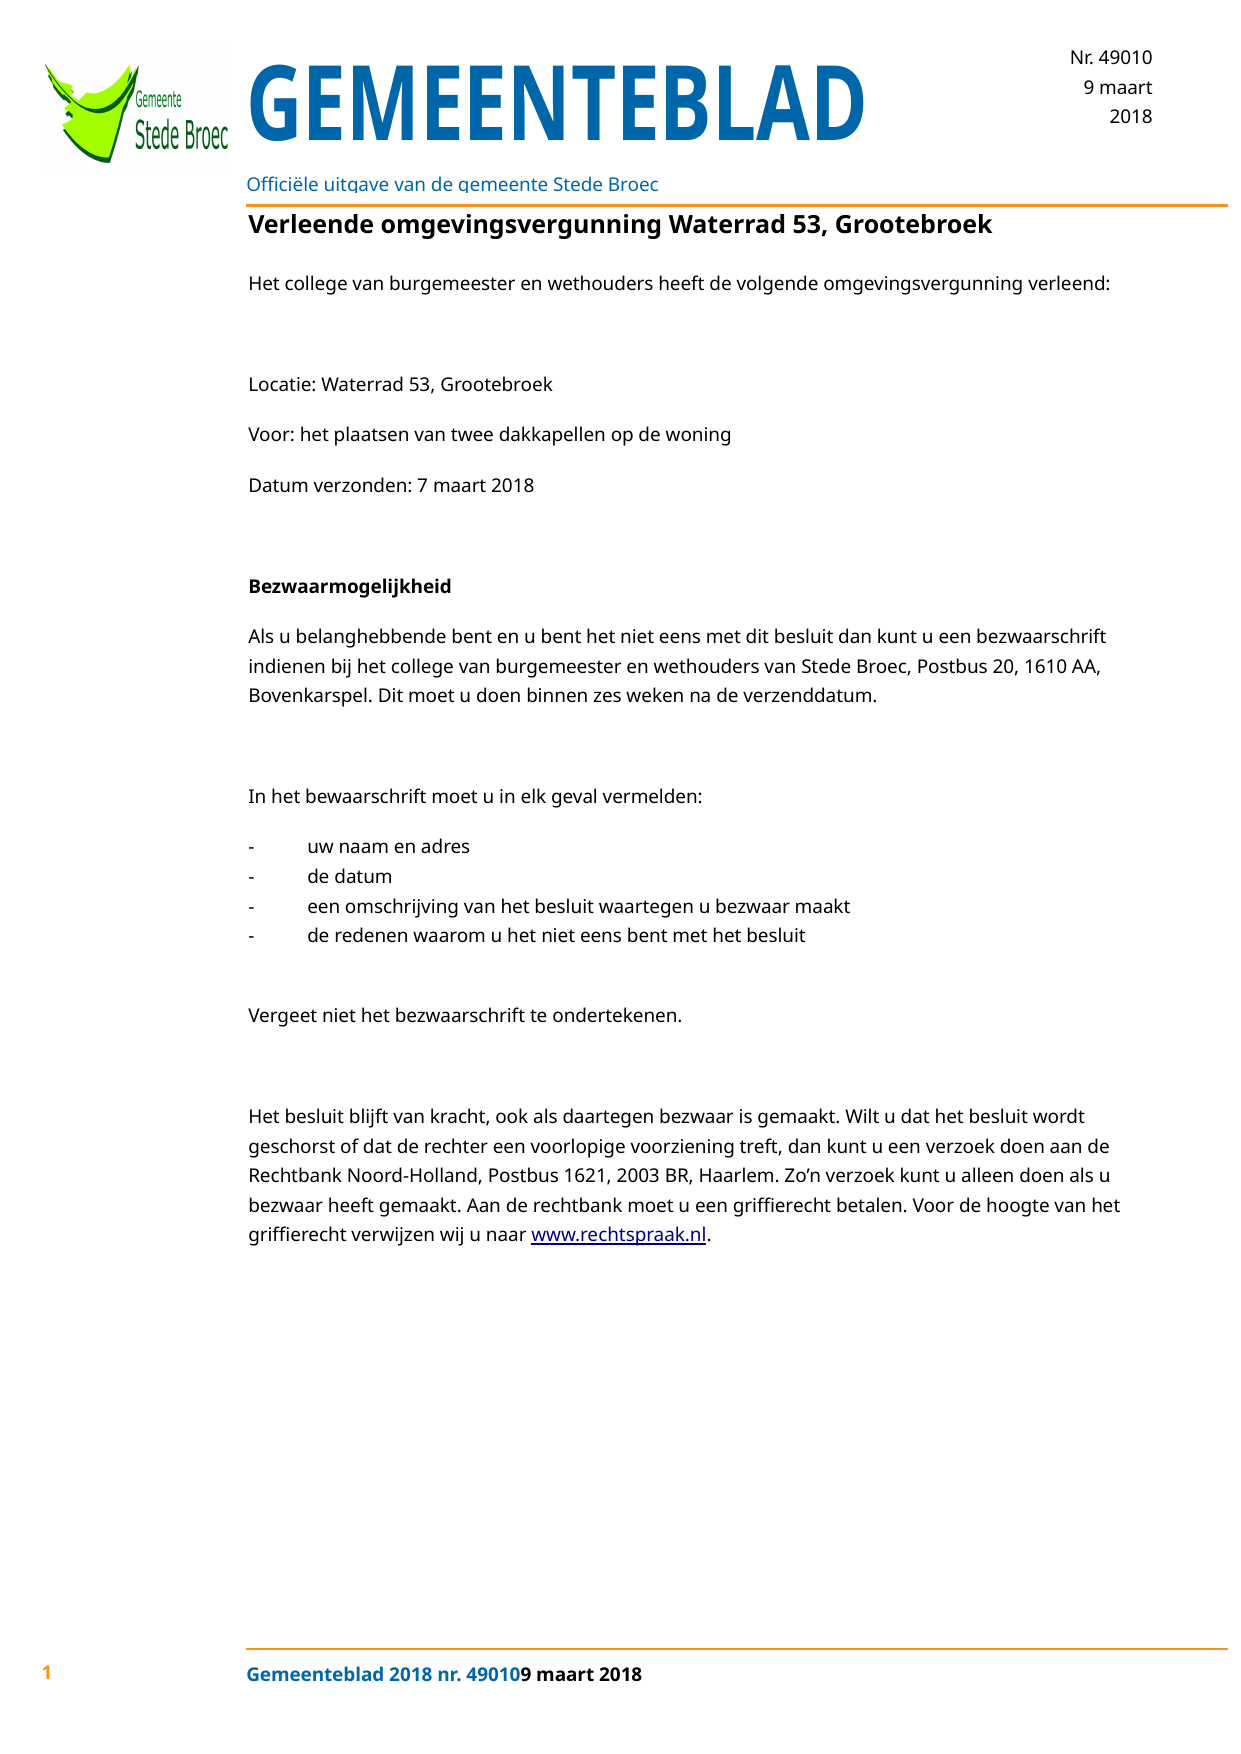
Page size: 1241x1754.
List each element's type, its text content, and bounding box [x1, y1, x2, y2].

list de redenen waarom u het niet eens bent met het besluit [248, 922, 1152, 948]
text Het besluit blijft van kracht, ook als daartegen bezwaar is gemaakt. Wilt u dat het besluit wordt geschorst of dat de rechter een voorlopige voorziening treft, dan kunt u een verzoek doen aan de Rechtbank Noord-Holland, Postbus 1621, 2003 BR, Haarlem. Zo’n verzoek kunt u alleen doen als u bezwaar heeft gemaakt. Aan de rechtbank moet u een griffierecht betalen. Voor de hoogte van het griffierecht verwijzen wij u naar www.rechtspraak.nl. [248, 1103, 1152, 1247]
text Bezwaarmogelijkheid [248, 573, 1152, 598]
text Datum verzonden: 7 maart 2018 [248, 472, 1152, 498]
text Voor: het plaatsen van twee dakkapellen op de woning [248, 422, 1152, 447]
text Vergeet niet het bezwaarschrift te ondertekenen. [248, 1002, 1152, 1028]
text Verleende omgevingsvergunning Waterrad 53, Grootebroek [248, 207, 1152, 241]
picture [41, 47, 231, 172]
list een omschrijving van het besluit waartegen u bezwaar maakt [248, 893, 1152, 918]
list uw naam en adres [248, 834, 1152, 859]
text Als u belanghebbende bent en u bent het niet eens met dit besluit dan kunt u een bezwaarschrift indienen bij het college van burgemeester en wethouders van Stede Broec, Postbus 20, 1610 AA, Bovenkarspel. Dit moet u doen binnen zes weken na de verzenddatum. [248, 623, 1152, 708]
text Locatie: Waterrad 53, Grootebroek [248, 371, 1152, 397]
text In het bewaarschrift moet u in elk geval vermelden: [248, 783, 1152, 809]
text Het college van burgemeester en wethouders heeft de volgende omgevingsvergunning verleend: [248, 270, 1152, 296]
list de datum [248, 863, 1152, 889]
